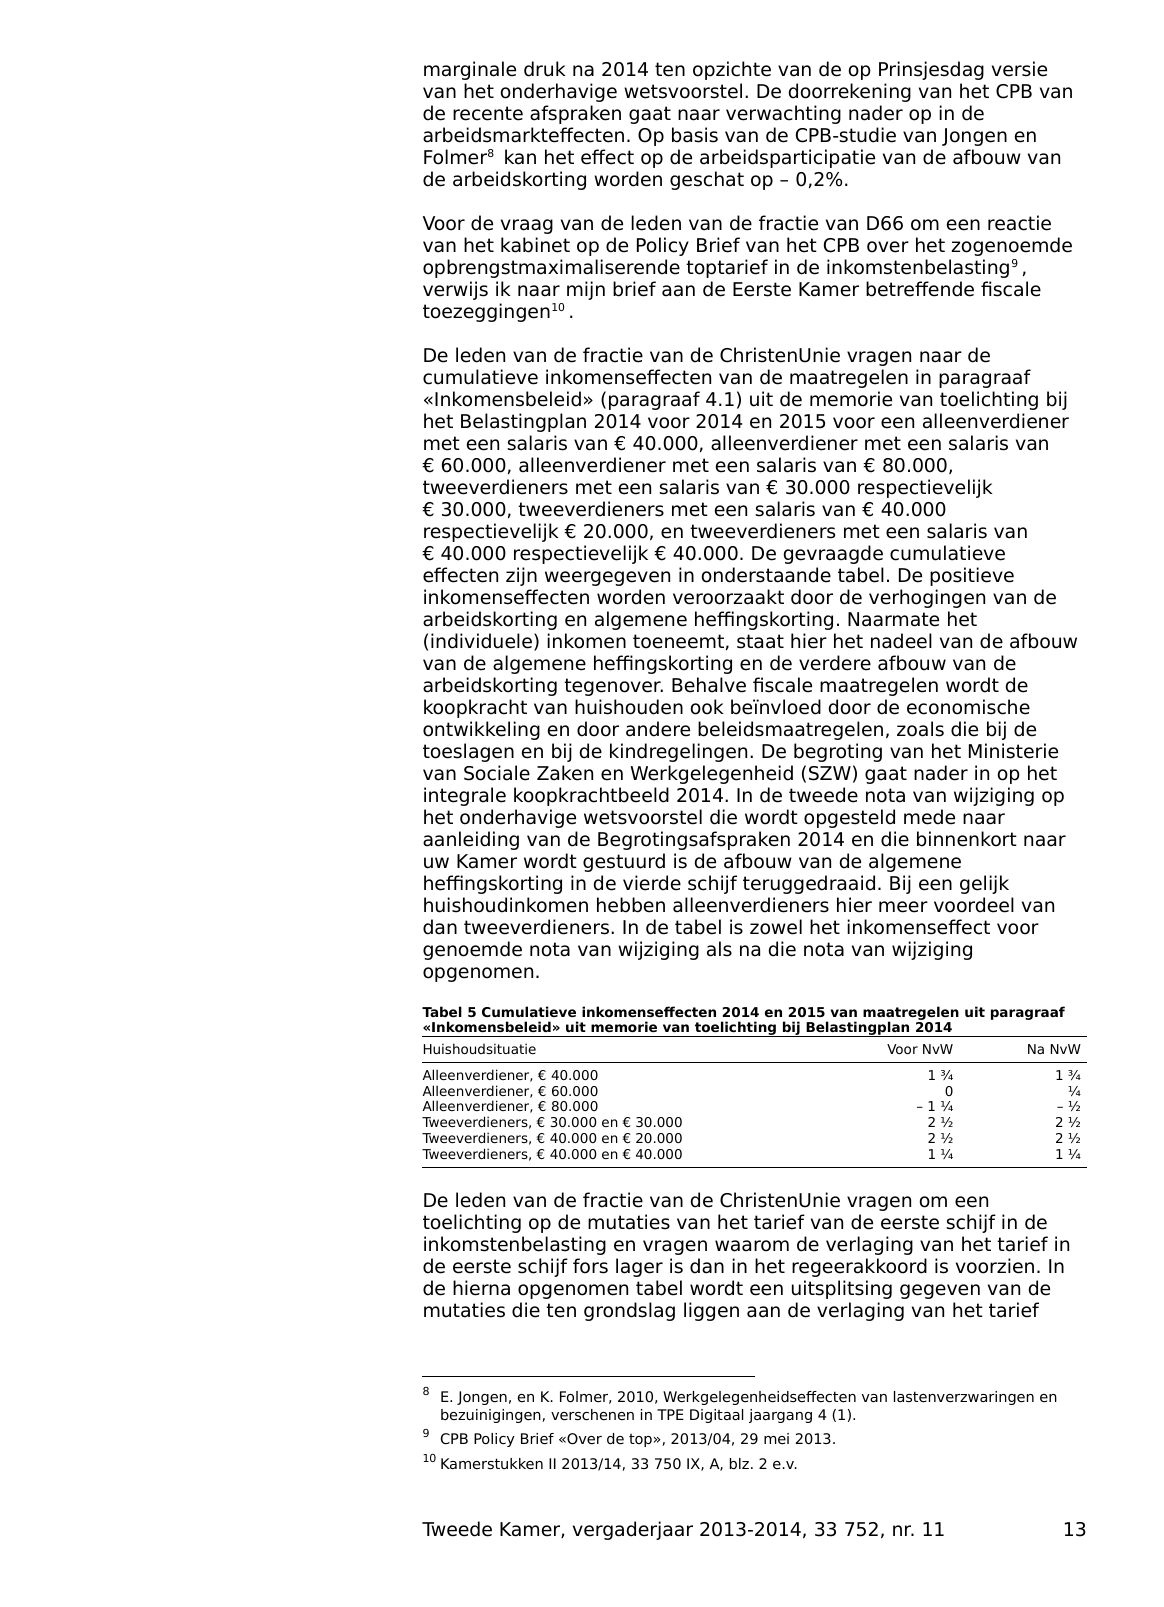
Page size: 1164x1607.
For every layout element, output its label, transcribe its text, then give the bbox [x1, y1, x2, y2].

table_cell – 1 ¼ [832, 1099, 959, 1115]
table_cell 1 ¼ [959, 1146, 1087, 1167]
text CPB Policy Brief «Over de top», 2013/04, 29 mei 2013. [422, 1427, 1087, 1449]
table_cell Alleenverdiener, € 60.000 [422, 1084, 832, 1099]
table_cell 1 ¾ [832, 1063, 959, 1083]
table_cell ¼ [959, 1084, 1087, 1099]
table_cell 2 ½ [832, 1115, 959, 1131]
table_cell 2 ½ [959, 1131, 1087, 1146]
text Kamerstukken II 2013/14, 33 750 IX, A, blz. 2 e.v. [422, 1452, 1087, 1474]
table_cell 1 ¼ [832, 1146, 959, 1167]
table_cell Tweeverdieners, € 30.000 en € 30.000 [422, 1115, 832, 1131]
table_cell Tweeverdieners, € 40.000 en € 40.000 [422, 1146, 832, 1167]
table_cell – ½ [959, 1099, 1087, 1115]
table_header Tabel 5 Cumulatieve inkomenseffecten 2014 en 2015 van maatregelen uit paragraaf «Inkomensbeleid» uit memorie van toelichting bij Belastingplan 2014 [422, 1005, 1087, 1036]
table_cell Tweeverdieners, € 40.000 en € 20.000 [422, 1131, 832, 1146]
table_cell Alleenverdiener, € 80.000 [422, 1099, 832, 1115]
text Voor de vraag van de leden van de fractie van D66 om een reactie van het kabinet op de Policy Brief van het CPB over het zogenoemde opbrengstmaximaliserende toptarief in de inkomstenbelasting, verwijs ik naar mijn brief aan de Eerste Kamer betreffende fiscale toezeggingen. [422, 213, 1087, 323]
text E. Jongen, en K. Folmer, 2010, Werkgelegenheidseffecten van lastenverzwaringen en bezuinigingen, verschenen in TPE Digitaal jaargang 4 (1). [422, 1385, 1087, 1424]
text marginale druk na 2014 ten opzichte van de op Prinsjesdag versie van het onderhavige wetsvoorstel. De doorrekening van het CPB van de recente afspraken gaat naar verwachting nader op in de arbeidsmarkteffecten. Op basis van de CPB-studie van Jongen en Folmer kan het effect op de arbeidsparticipatie van de afbouw van de arbeidskorting worden geschat op – 0,2%. [422, 59, 1087, 191]
text De leden van de fractie van de ChristenUnie vragen om een toelichting op de mutaties van het tarief van de eerste schijf in de inkomstenbelasting en vragen waarom de verlaging van het tarief in de eerste schijf fors lager is dan in het regeerakkoord is voorzien. In de hierna opgenomen tabel wordt een uitsplitsing gegeven van de mutaties die ten grondslag liggen aan de verlaging van het tarief [422, 1190, 1087, 1322]
table_cell Huishoudsituatie [422, 1037, 832, 1062]
table_cell 0 [832, 1084, 959, 1099]
table_cell Na NvW [959, 1037, 1087, 1062]
table_cell Voor NvW [832, 1037, 959, 1062]
table_cell 1 ¾ [959, 1063, 1087, 1083]
text De leden van de fractie van de ChristenUnie vragen naar de cumulatieve inkomenseffecten van de maatregelen in paragraaf «Inkomensbeleid» (paragraaf 4.1) uit de memorie van toelichting bij het Belastingplan 2014 voor 2014 en 2015 voor een alleenverdiener met een salaris van € 40.000, alleenverdiener met een salaris van € 60.000, alleenverdiener met een salaris van € 80.000, tweeverdieners met een salaris van € 30.000 respectievelijk € 30.000, tweeverdieners met een salaris van € 40.000 respectievelijk € 20.000, en tweeverdieners met een salaris van € 40.000 respectievelijk € 40.000. De gevraagde cumulatieve effecten zijn weergegeven in onderstaande tabel. De positieve inkomenseffecten worden veroorzaakt door de verhogingen van de arbeidskorting en algemene heffingskorting. Naarmate het (individuele) inkomen toeneemt, staat hier het nadeel van de afbouw van de algemene heffingskorting en de verdere afbouw van de arbeidskorting tegenover. Behalve fiscale maatregelen wordt de koopkracht van huishouden ook beïnvloed door de economische ontwikkeling en door andere beleidsmaatregelen, zoals die bij de toeslagen en bij de kindregelingen. De begroting van het Ministerie van Sociale Zaken en Werkgelegenheid (SZW) gaat nader in op het integrale koopkrachtbeeld 2014. In de tweede nota van wijziging op het onderhavige wetsvoorstel die wordt opgesteld mede naar aanleiding van de Begrotingsafspraken 2014 en die binnenkort naar uw Kamer wordt gestuurd is de afbouw van de algemene heffingskorting in de vierde schijf teruggedraaid. Bij een gelijk huishoudinkomen hebben alleenverdieners hier meer voordeel van dan tweeverdieners. In de tabel is zowel het inkomenseffect voor genoemde nota van wijziging als na die nota van wijziging opgenomen. [422, 345, 1087, 983]
table_cell Alleenverdiener, € 40.000 [422, 1063, 832, 1083]
table_cell 2 ½ [832, 1131, 959, 1146]
table_cell 2 ½ [959, 1115, 1087, 1131]
